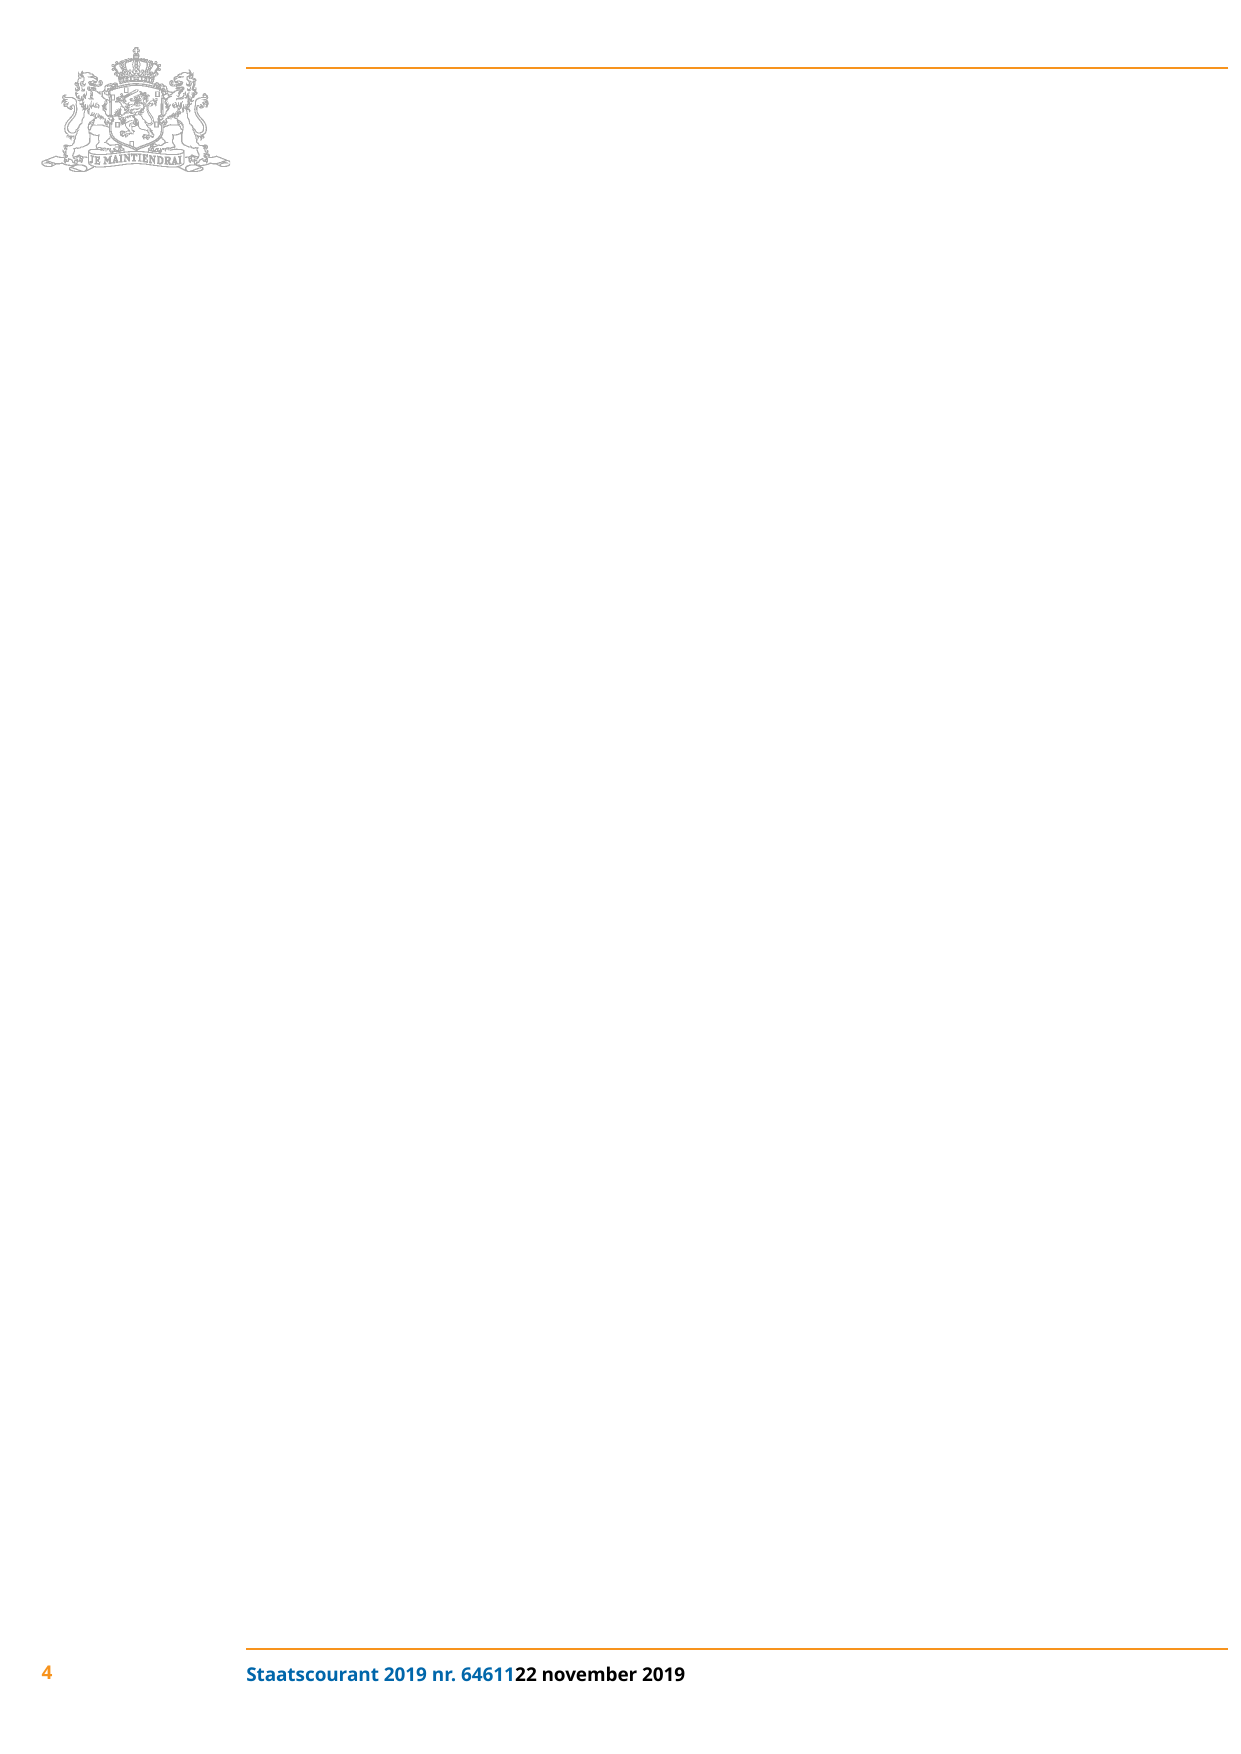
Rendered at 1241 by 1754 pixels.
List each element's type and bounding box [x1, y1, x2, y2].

picture [41, 47, 231, 172]
